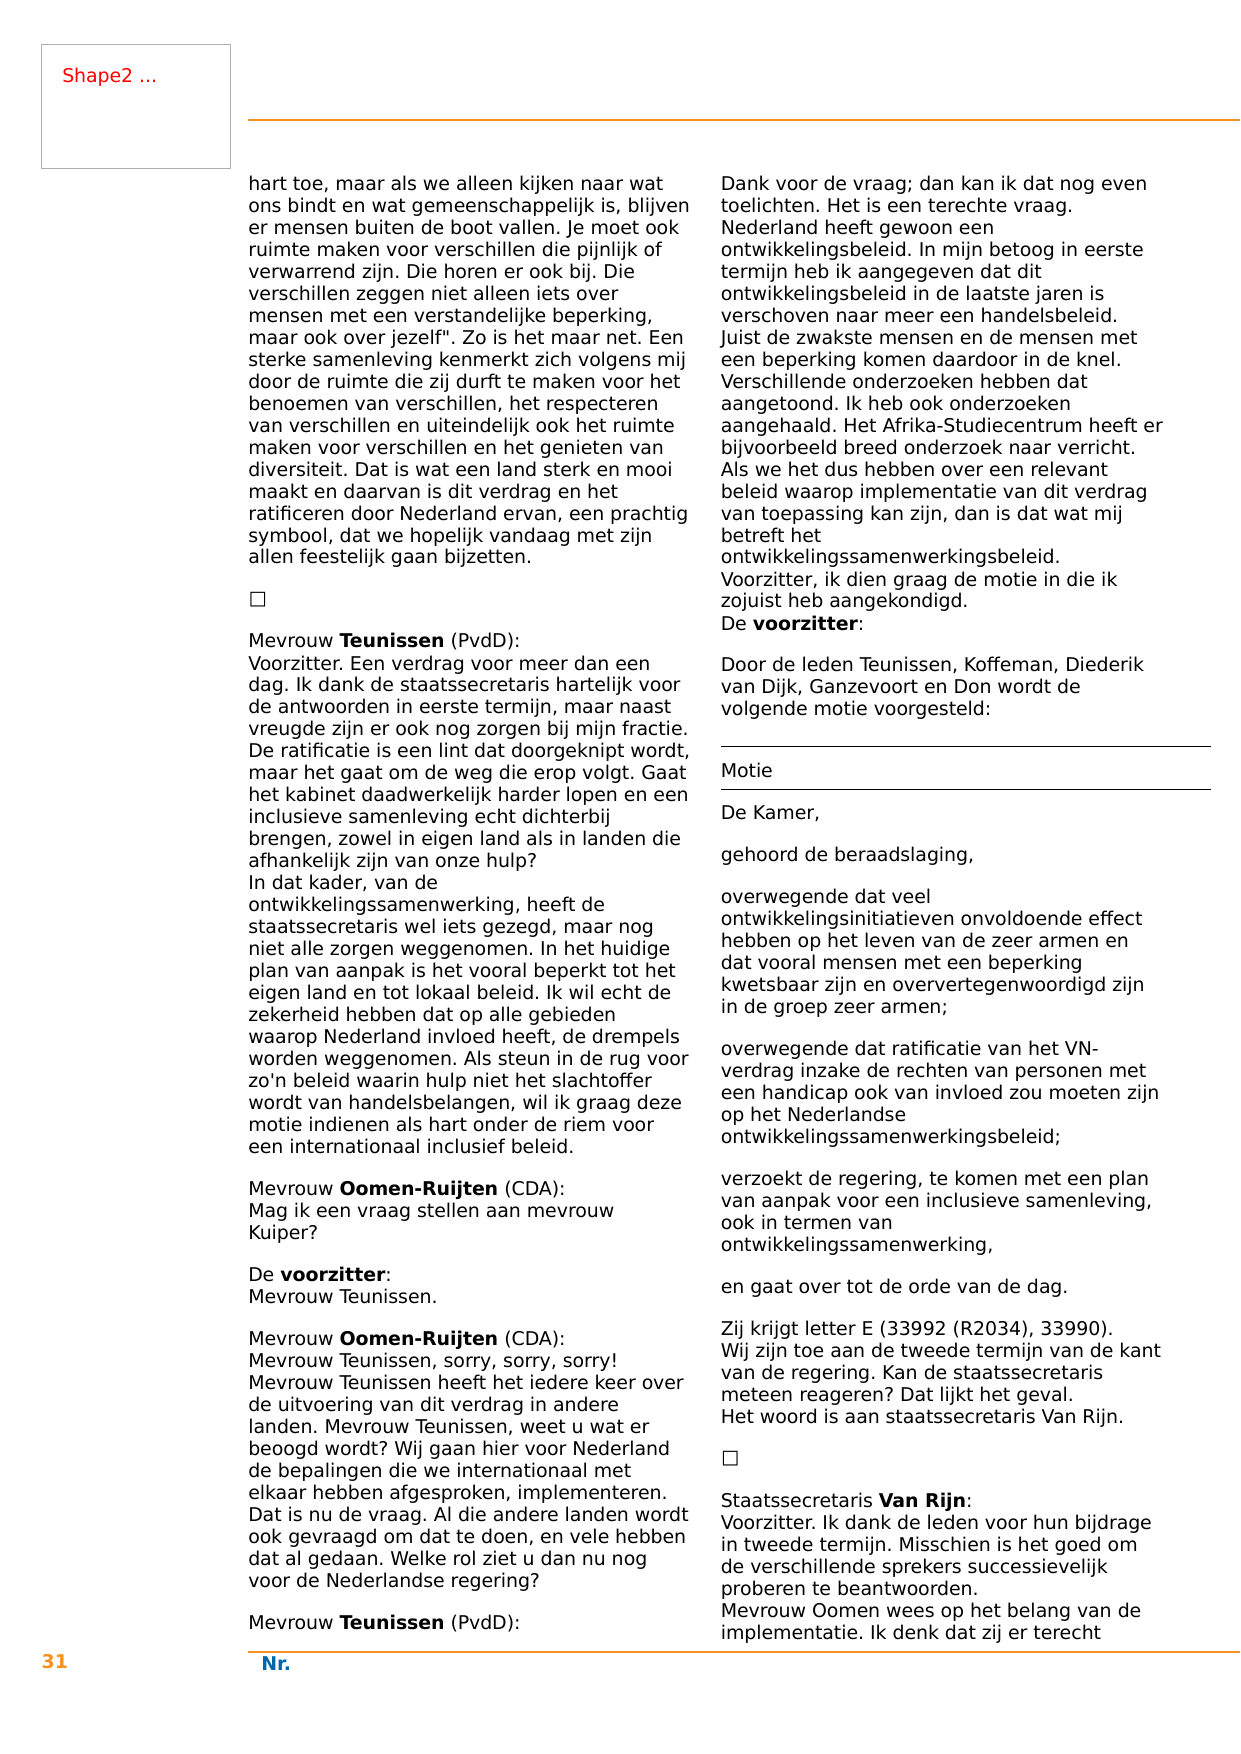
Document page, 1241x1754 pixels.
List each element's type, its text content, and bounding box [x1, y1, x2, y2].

text De voorzitter: [721, 612, 1163, 634]
text Mevrouw Oomen-Ruijten (CDA): [248, 1178, 691, 1200]
text hart toe, maar als we alleen kijken naar wat ons bindt en wat gemeenschappelijk is, blijven er mensen buiten de boot vallen. Je moet ook ruimte maken voor verschillen die pijnlijk of verwarrend zijn. Die horen er ook bij. Die verschillen zeggen niet alleen iets over mensen met een verstandelijke beperking, maar ook over jezelf". Zo is het maar net. Een sterke samenleving kenmerkt zich volgens mij door de ruimte die zij durft te maken voor het benoemen van verschillen, het respecteren van verschillen en uiteindelijk ook het ruimte maken voor verschillen en het genieten van diversiteit. Dat is wat een land sterk en mooi maakt en daarvan is dit verdrag en het ratificeren door Nederland ervan, een prachtig symbool, dat we hopelijk vandaag met zijn allen feestelijk gaan bijzetten. [248, 173, 691, 568]
text Mevrouw Oomen-Ruijten (CDA): [248, 1328, 691, 1350]
text gehoord de beraadslaging, [721, 844, 1163, 866]
text Door de leden Teunissen, Koffeman, Diederik van Dijk, Ganzevoort en Don wordt de volgende motie voorgesteld: [721, 654, 1163, 720]
text Zij krijgt letter E (33992 (R2034), 33990). [721, 1318, 1163, 1340]
text ⬜ [248, 588, 691, 610]
text Voorzitter. Een verdrag voor meer dan een dag. Ik dank de staatssecretaris hartelijk voor de antwoorden in eerste termijn, maar naast vreugde zijn er ook nog zorgen bij mijn fractie. De ratificatie is een lint dat doorgeknipt wordt, maar het gaat om de weg die erop volgt. Gaat het kabinet daadwerkelijk harder lopen en een inclusieve samenleving echt dichterbij brengen, zowel in eigen land als in landen die afhankelijk zijn van onze hulp? [248, 652, 691, 872]
text Mevrouw Teunissen (PvdD): [248, 630, 691, 652]
text Wij zijn toe aan de tweede termijn van de kant van de regering. Kan de staatssecretaris meteen reageren? Dat lijkt het geval. [721, 1340, 1163, 1406]
text Staatssecretaris Van Rijn: [721, 1490, 1163, 1512]
text overwegende dat veel ontwikkelingsinitiatieven onvoldoende effect hebben op het leven van de zeer armen en dat vooral mensen met een beperking kwetsbaar zijn en oververtegenwoordigd zijn in de groep zeer armen; [721, 886, 1163, 1018]
text Mevrouw Teunissen, sorry, sorry, sorry! [248, 1350, 691, 1372]
text Het woord is aan staatssecretaris Van Rijn. [721, 1406, 1163, 1428]
text Dank voor de vraag; dan kan ik dat nog even toelichten. Het is een terechte vraag. Nederland heeft gewoon een ontwikkelingsbeleid. In mijn betoog in eerste termijn heb ik aangegeven dat dit ontwikkelingsbeleid in de laatste jaren is verschoven naar meer een handelsbeleid. Juist de zwakste mensen en de mensen met een beperking komen daardoor in de knel. Verschillende onderzoeken hebben dat aangetoond. Ik heb ook onderzoeken aangehaald. Het Afrika-Studiecentrum heeft er bijvoorbeeld breed onderzoek naar verricht. Als we het dus hebben over een relevant beleid waarop implementatie van dit verdrag van toepassing kan zijn, dan is dat wat mij betreft het ontwikkelingssamenwerkingsbeleid. [721, 173, 1163, 568]
text overwegende dat ratificatie van het VN-verdrag inzake de rechten van personen met een handicap ook van invloed zou moeten zijn op het Nederlandse ontwikkelingssamenwerkingsbeleid; [721, 1038, 1163, 1148]
text ⬜ [721, 1448, 1163, 1470]
text verzoekt de regering, te komen met een plan van aanpak voor een inclusieve samenleving, ook in termen van ontwikkelingssamenwerking, [721, 1168, 1163, 1256]
text Voorzitter. Ik dank de leden voor hun bijdrage in tweede termijn. Misschien is het goed om de verschillende sprekers successievelijk proberen te beantwoorden. [721, 1512, 1163, 1599]
text Motie [721, 760, 1163, 782]
text en gaat over tot de orde van de dag. [721, 1276, 1163, 1298]
text De Kamer, [721, 802, 1163, 824]
text In dat kader, van de ontwikkelingssamenwerking, heeft de staatssecretaris wel iets gezegd, maar nog niet alle zorgen weggenomen. In het huidige plan van aanpak is het vooral beperkt tot het eigen land en tot lokaal beleid. Ik wil echt de zekerheid hebben dat op alle gebieden waarop Nederland invloed heeft, de drempels worden weggenomen. Als steun in de rug voor zo'n beleid waarin hulp niet het slachtoffer wordt van handelsbelangen, wil ik graag deze motie indienen als hart onder de riem voor een internationaal inclusief beleid. [248, 872, 691, 1158]
text Mevrouw Teunissen. [248, 1286, 691, 1308]
text Mevrouw Teunissen (PvdD): [248, 1612, 691, 1633]
text Voorzitter, ik dien graag de motie in die ik zojuist heb aangekondigd. [721, 568, 1163, 612]
text De voorzitter: [248, 1264, 691, 1286]
text Mag ik een vraag stellen aan mevrouw Kuiper? [248, 1200, 691, 1244]
text Mevrouw Oomen wees op het belang van de implementatie. Ik denk dat zij er terecht [721, 1599, 1163, 1643]
text Mevrouw Teunissen heeft het iedere keer over de uitvoering van dit verdrag in andere landen. Mevrouw Teunissen, weet u wat er beoogd wordt? Wij gaan hier voor Nederland de bepalingen die we internationaal met elkaar hebben afgesproken, implementeren. Dat is nu de vraag. Al die andere landen wordt ook gevraagd om dat te doen, en vele hebben dat al gedaan. Welke rol ziet u dan nu nog voor de Nederlandse regering? [248, 1372, 691, 1592]
